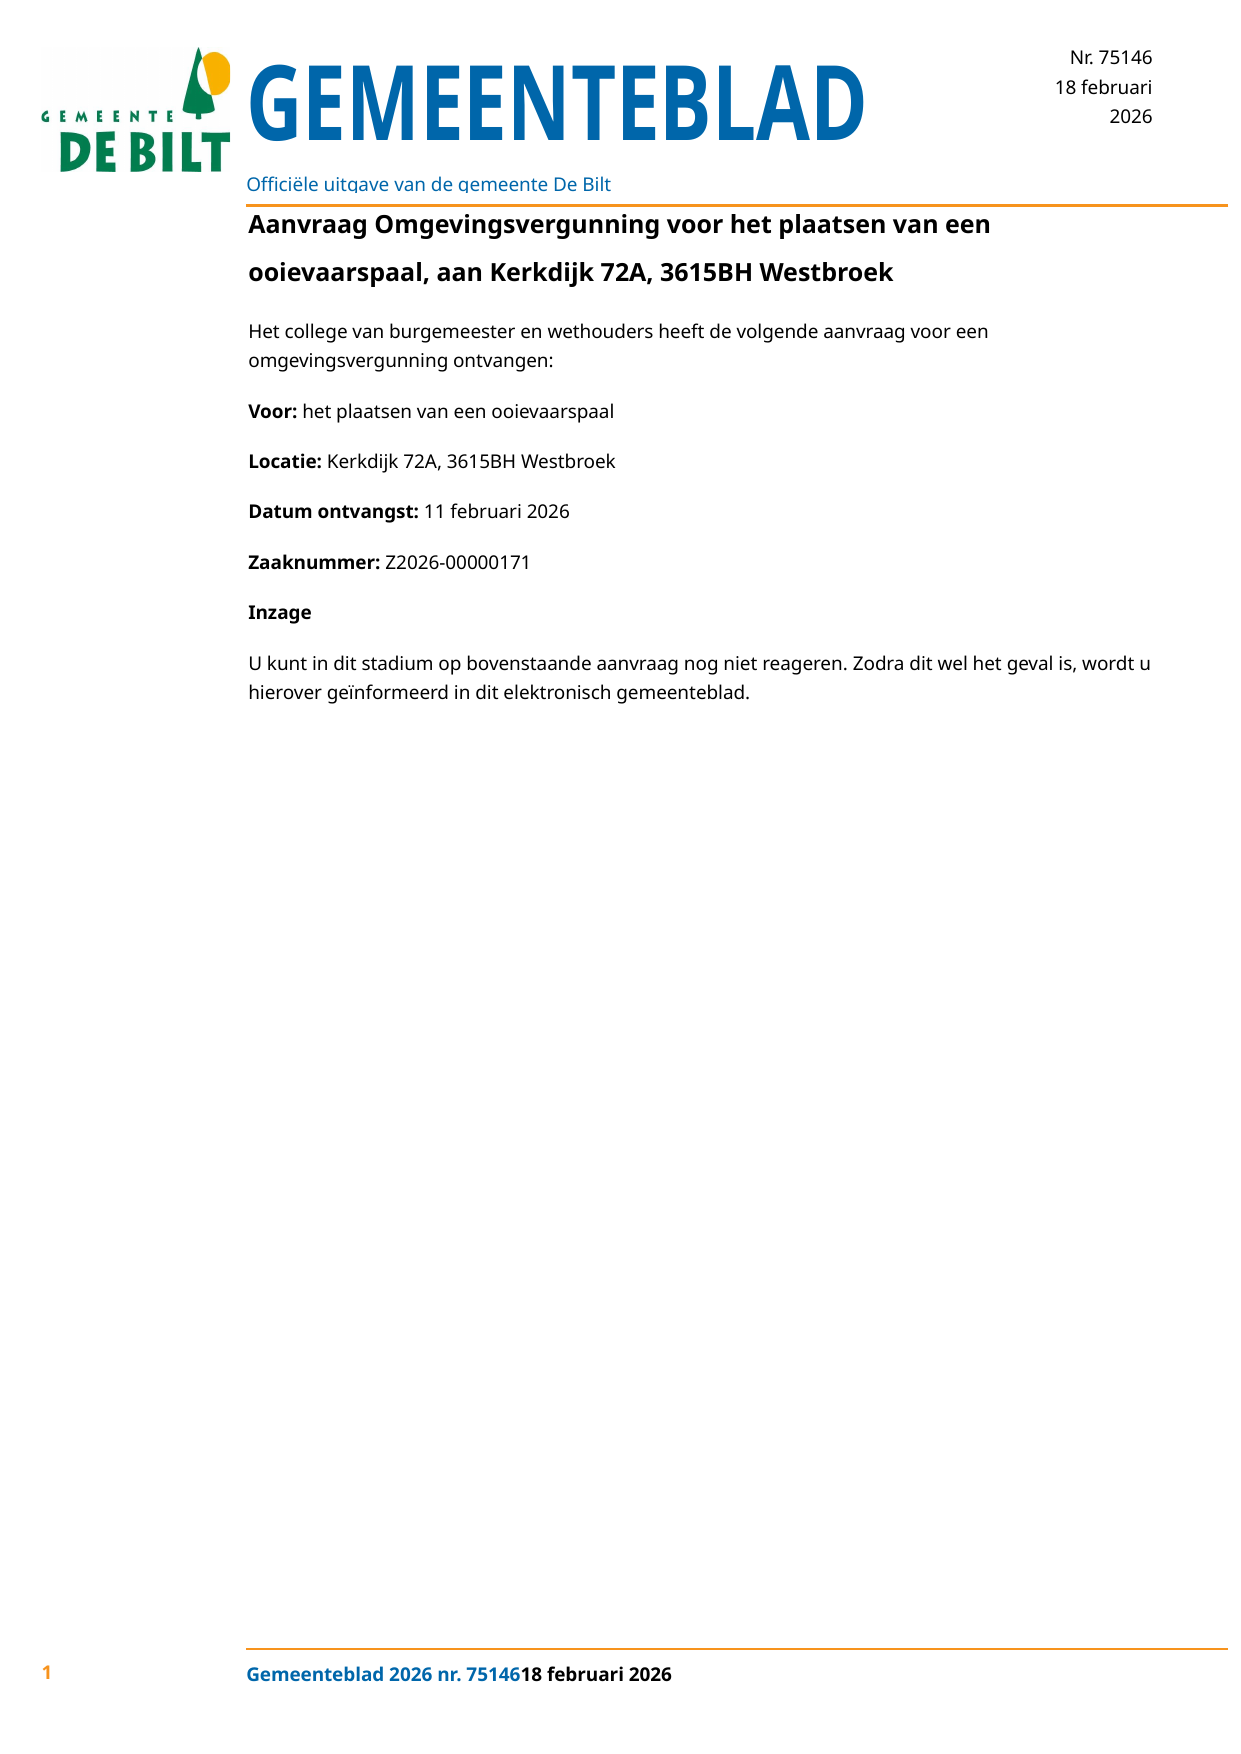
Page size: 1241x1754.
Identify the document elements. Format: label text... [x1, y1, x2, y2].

text Datum ontvangst: 11 februari 2026 [248, 499, 1152, 524]
text Inzage [248, 599, 1152, 625]
text Aanvraag Omgevingsvergunning voor het plaatsen van een ooievaarspaal, aan Kerkdijk 72A, 3615BH Westbroek [248, 207, 1152, 288]
text U kunt in dit stadium op bovenstaande aanvraag nog niet reageren. Zodra dit wel het geval is, wordt u hierover geïnformeerd in dit elektronisch gemeenteblad. [248, 650, 1152, 705]
text Locatie: Kerkdijk 72A, 3615BH Westbroek [248, 448, 1152, 474]
picture [41, 47, 231, 172]
text Het college van burgemeester en wethouders heeft de volgende aanvraag voor een omgevingsvergunning ontvangen: [248, 318, 1152, 373]
text Zaaknummer: Z2026-00000171 [248, 549, 1152, 575]
text Voor: het plaatsen van een ooievaarspaal [248, 398, 1152, 424]
